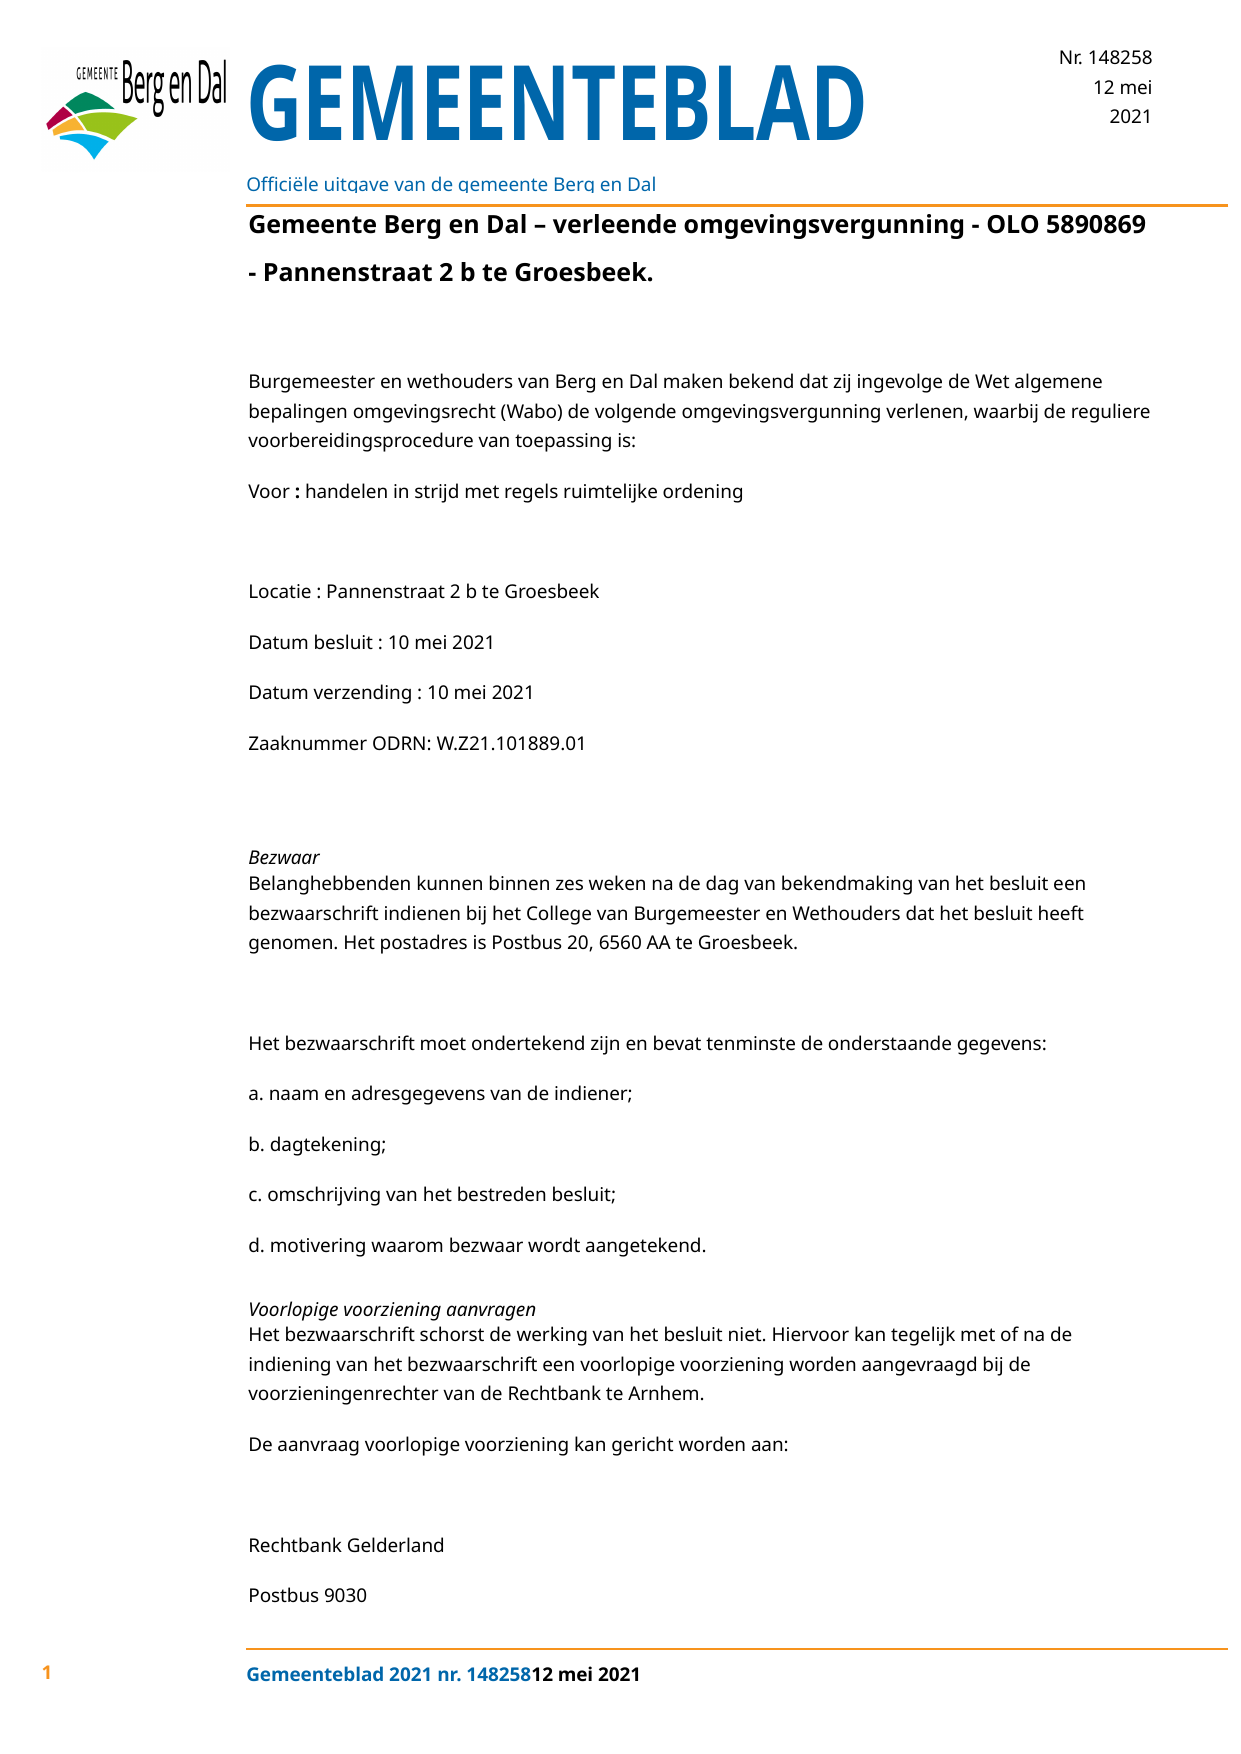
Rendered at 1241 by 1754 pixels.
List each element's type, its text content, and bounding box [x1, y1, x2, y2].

text b. dagtekening; [248, 1131, 1152, 1157]
text De aanvraag voorlopige voorziening kan gericht worden aan: [248, 1431, 1152, 1457]
text Belanghebbenden kunnen binnen zes weken na de dag van bekendmaking van het besluit een bezwaarschrift indienen bij het College van Burgemeester en Wethouders dat het besluit heeft genomen. Het postadres is Postbus 20, 6560 AA te Groesbeek. [248, 870, 1152, 955]
text Het bezwaarschrift moet ondertekend zijn en bevat tenminste de onderstaande gegevens: [248, 1030, 1152, 1056]
text a. naam en adresgegevens van de indiener; [248, 1081, 1152, 1106]
text Burgemeester en wethouders van Berg en Dal maken bekend dat zij ingevolge de Wet algemene bepalingen omgevingsrecht (Wabo) de volgende omgevingsvergunning verlenen, waarbij de reguliere voorbereidingsprocedure van toepassing is: [248, 368, 1152, 453]
text Locatie : Pannenstraat 2 b te Groesbeek [248, 579, 1152, 604]
text Datum besluit : 10 mei 2021 [248, 629, 1152, 655]
text Rechtbank Gelderland [248, 1532, 1152, 1558]
text Bezwaar [248, 844, 1152, 870]
text d. motivering waarom bezwaar wordt aangetekend. [248, 1232, 1152, 1257]
text Gemeente Berg en Dal – verleende omgevingsvergunning - OLO 5890869 - Pannenstraat 2 b te Groesbeek. [248, 207, 1152, 288]
text Voorlopige voorziening aanvragen [248, 1296, 1152, 1321]
text c. omschrijving van het bestreden besluit; [248, 1181, 1152, 1207]
picture [41, 47, 231, 172]
text Postbus 9030 [248, 1582, 1152, 1608]
text Zaaknummer ODRN: W.Z21.101889.01 [248, 730, 1152, 756]
text Voor : handelen in strijd met regels ruimtelijke ordening [248, 478, 1152, 504]
text Het bezwaarschrift schorst de werking van het besluit niet. Hiervoor kan tegelijk met of na de indiening van het bezwaarschrift een voorlopige voorziening worden aangevraagd bij de voorzieningenrechter van de Rechtbank te Arnhem. [248, 1321, 1152, 1406]
text Datum verzending : 10 mei 2021 [248, 679, 1152, 705]
